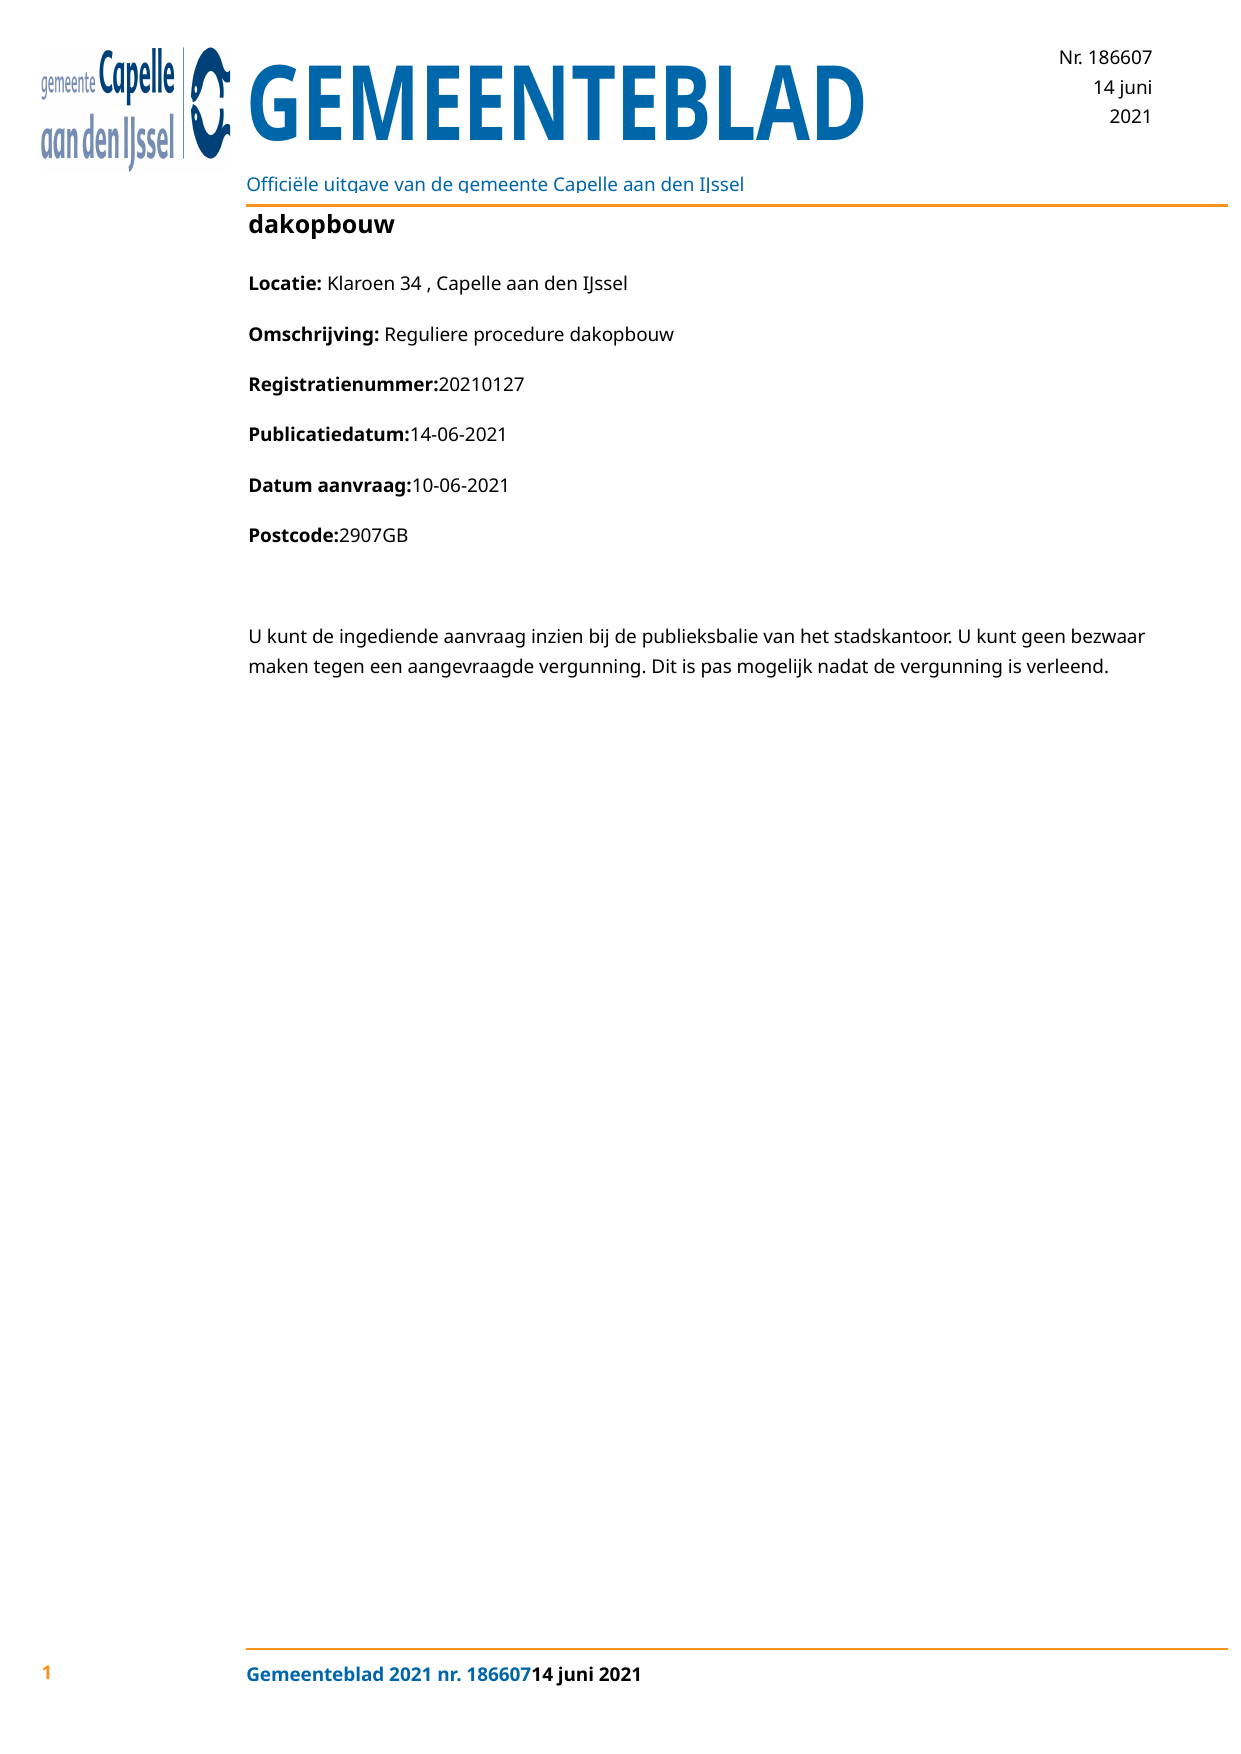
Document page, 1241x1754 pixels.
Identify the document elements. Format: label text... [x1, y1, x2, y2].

text Registratienummer:20210127 [248, 371, 1152, 397]
text U kunt de ingediende aanvraag inzien bij de publieksbalie van het stadskantoor. U kunt geen bezwaar maken tegen een aangevraagde vergunning. Dit is pas mogelijk nadat de vergunning is verleend. [248, 623, 1152, 678]
text Locatie: Klaroen 34 , Capelle aan den IJssel [248, 270, 1152, 296]
text Datum aanvraag:10-06-2021 [248, 472, 1152, 498]
text Postcode:2907GB [248, 522, 1152, 548]
picture [41, 47, 231, 172]
text dakopbouw [248, 207, 1152, 241]
text Omschrijving: Reguliere procedure dakopbouw [248, 321, 1152, 346]
text Publicatiedatum:14-06-2021 [248, 422, 1152, 447]
